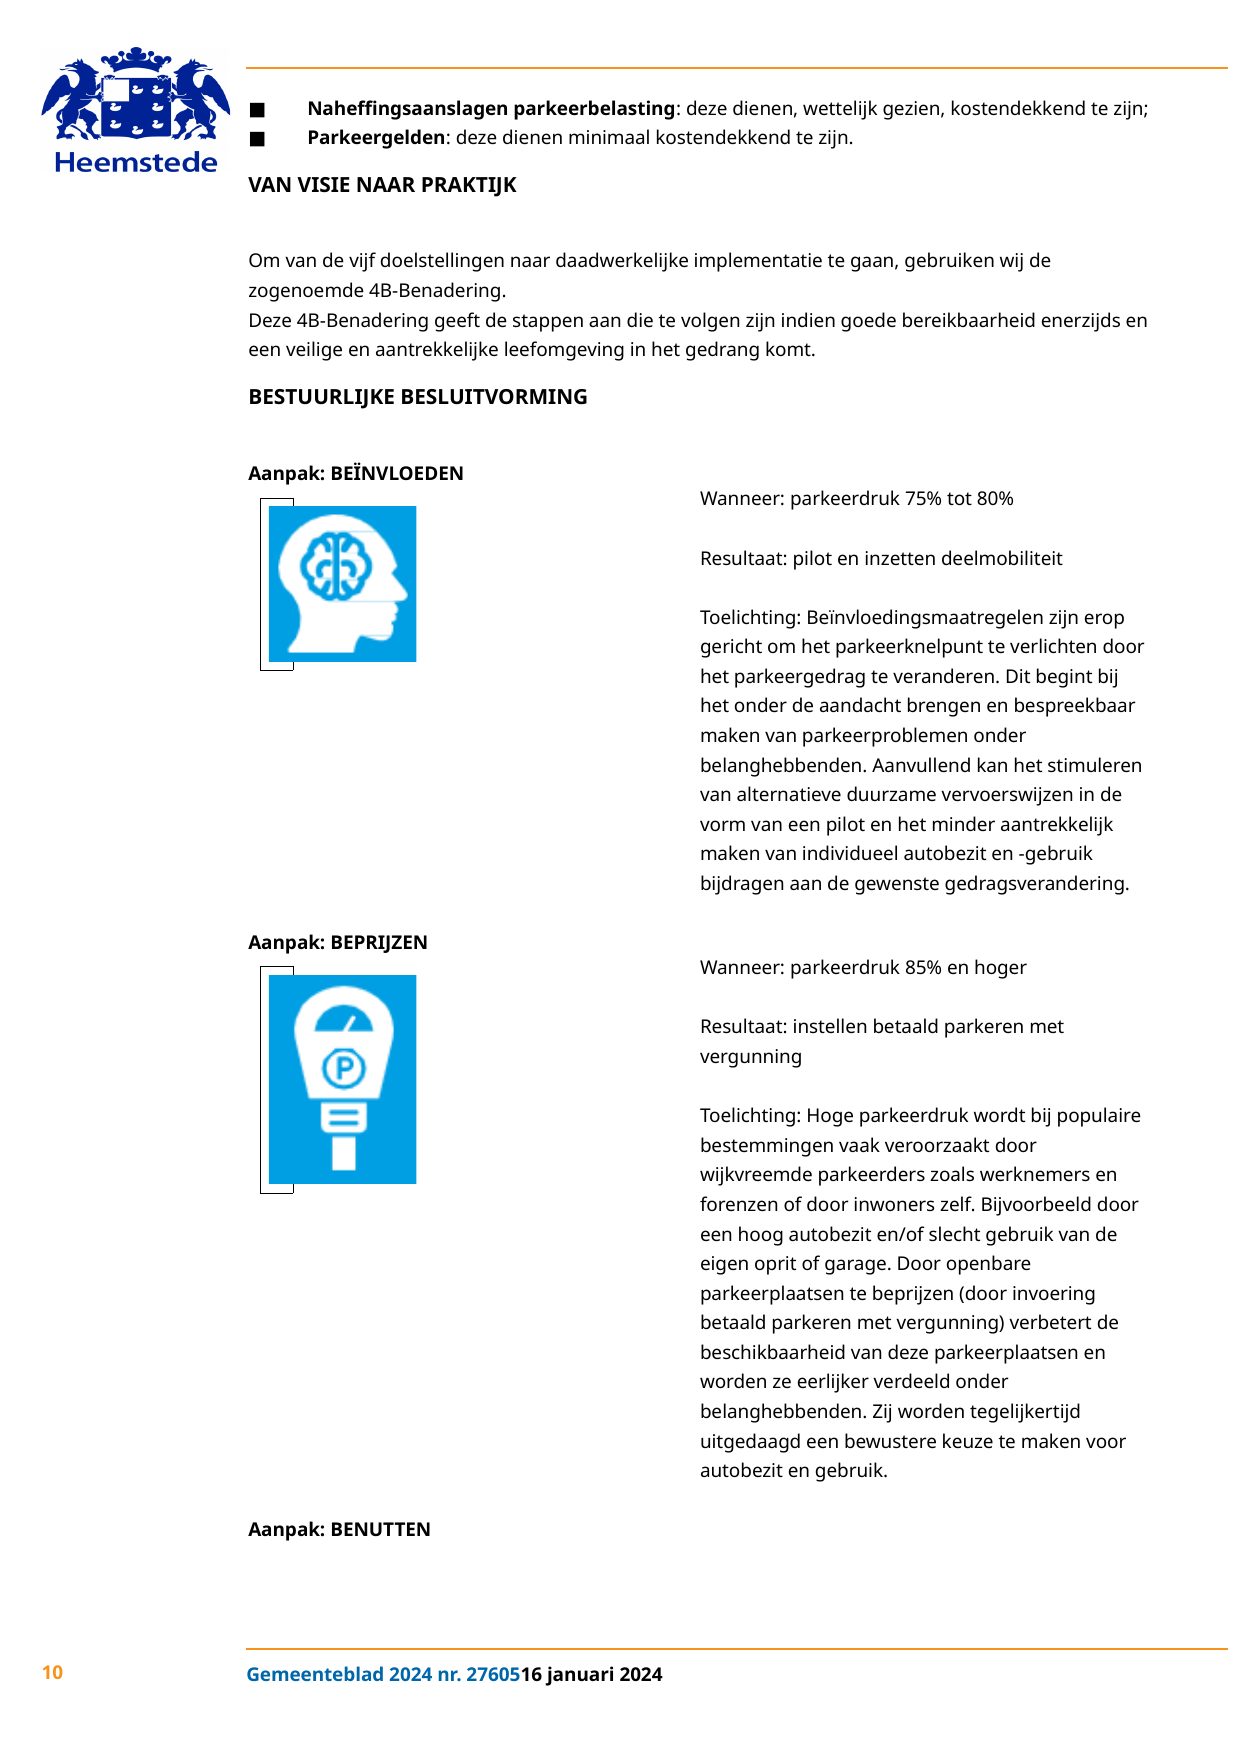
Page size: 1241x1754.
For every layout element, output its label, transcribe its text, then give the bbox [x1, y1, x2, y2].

table_cell Wanneer: parkeerdruk 85% en hoger Resultaat: instellen betaald parkeren met vergunning Toelichting: Hoge parkeerdruk wordt bij populaire bestemmingen vaak veroorzaakt door wijkvreemde parkeerders zoals werknemers en forenzen of door inwoners zelf. Bijvoorbeeld door een hoog autobezit en/of slecht gebruik van de eigen oprit of garage. Door openbare parkeerplaatsen te beprijzen (door invoering betaald parkeren met vergunning) verbetert de beschikbaarheid van deze parkeerplaatsen en worden ze eerlijker verdeeld onder belanghebbenden. Zij worden tegelijkertijd uitgedaagd een bewustere keuze te maken voor autobezit en gebruik. [700, 955, 1152, 1483]
table_header Aanpak: BEÏNVLOEDEN [248, 460, 1152, 486]
list Parkeergelden: deze dienen minimaal kostendekkend te zijn. [248, 124, 1152, 150]
table_header Aanpak: BEPRIJZEN [248, 929, 1152, 954]
text Om van de vijf doelstellingen naar daadwerkelijke implementatie te gaan, gebruiken wij de zogenoemde 4B-Benadering. [248, 248, 1152, 303]
list Naheffingsaanslagen parkeerbelasting: deze dienen, wettelijk gezien, kostendekkend te zijn; [248, 95, 1152, 121]
picture [294, 986, 393, 1099]
table_header Aanpak: BENUTTEN [248, 1516, 1152, 1542]
table_cell [248, 486, 700, 896]
table_cell Wanneer: parkeerdruk 75% tot 80% Resultaat: pilot en inzetten deelmobiliteit Toelichting: Beïnvloedingsmaatregelen zijn erop gericht om het parkeerknelpunt te verlichten door het parkeergedrag te veranderen. Dit begint bij het onder de aandacht brengen en bespreekbaar maken van parkeerproblemen onder belanghebbenden. Aanvullend kan het stimuleren van alternatieve duurzame vervoerswijzen in de vorm van een pilot en het minder aantrekkelijk maken van individueel autobezit en -gebruik bijdragen aan de gewenste gedragsverandering. [700, 486, 1152, 896]
text VAN VISIE NAAR PRAKTIJK [248, 170, 1152, 198]
text BESTUURLIJKE BESLUITVORMING [248, 382, 1152, 411]
picture [321, 1102, 367, 1170]
picture [41, 47, 231, 172]
table_cell [248, 955, 700, 1483]
text Deze 4B-Benadering geeft de stappen aan die te volgen zijn indien goede bereikbaarheid enerzijds en een veilige en aantrekkelijke leefomgeving in het gedrang komt. [248, 307, 1152, 362]
picture [279, 515, 407, 652]
